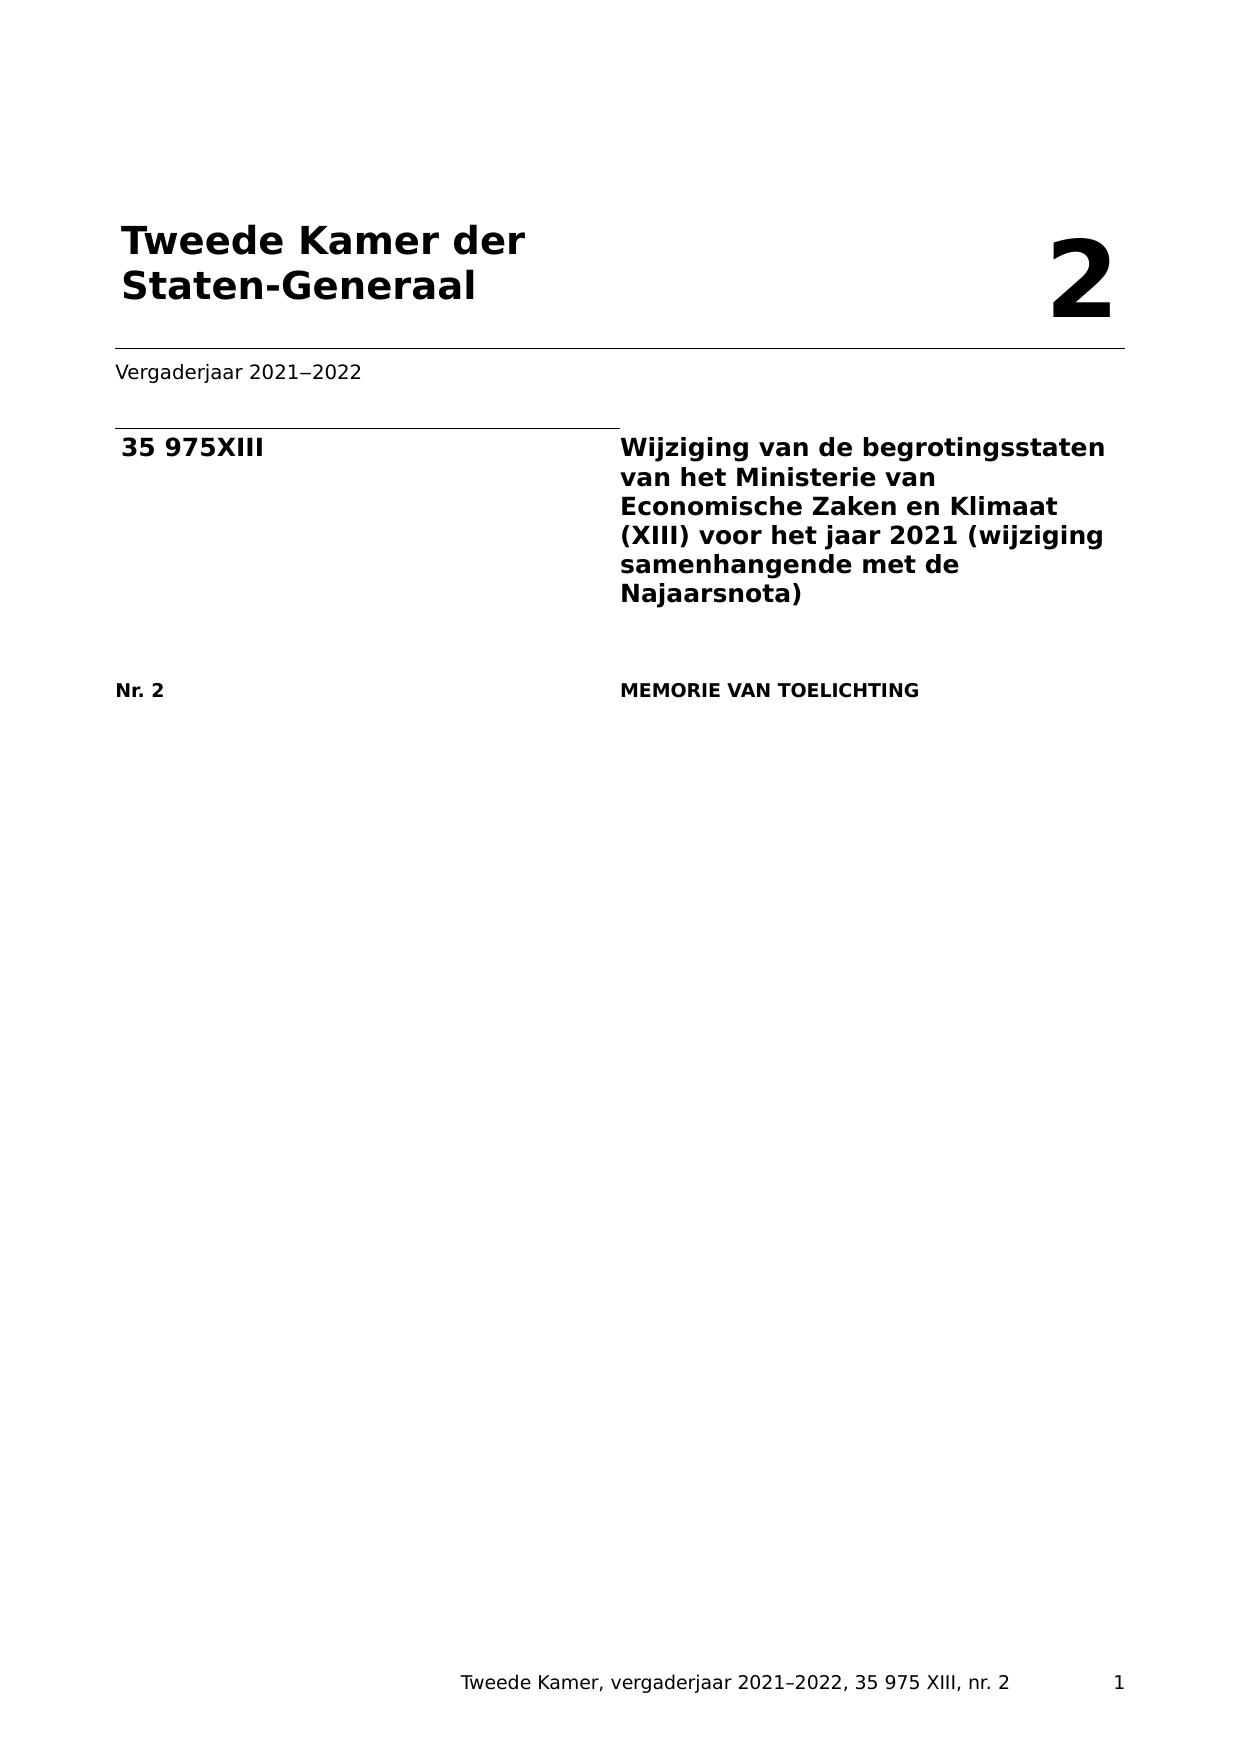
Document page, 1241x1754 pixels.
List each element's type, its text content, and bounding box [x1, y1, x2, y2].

table_header 2 [620, 213, 1125, 348]
table_header Nr. 2 [115, 680, 620, 724]
table_header 35 975XIII [115, 429, 620, 614]
table_header Tweede Kamer der Staten-Generaal [115, 213, 620, 348]
table_header Wijziging van de begrotingsstaten van het Ministerie van Economische Zaken en Klimaat (XIII) voor het jaar 2021 (wijziging samenhangende met de Najaarsnota) [620, 428, 1125, 614]
table_cell Vergaderjaar 2021‒2022 [115, 349, 1125, 384]
table_header MEMORIE VAN TOELICHTING [620, 680, 1125, 724]
